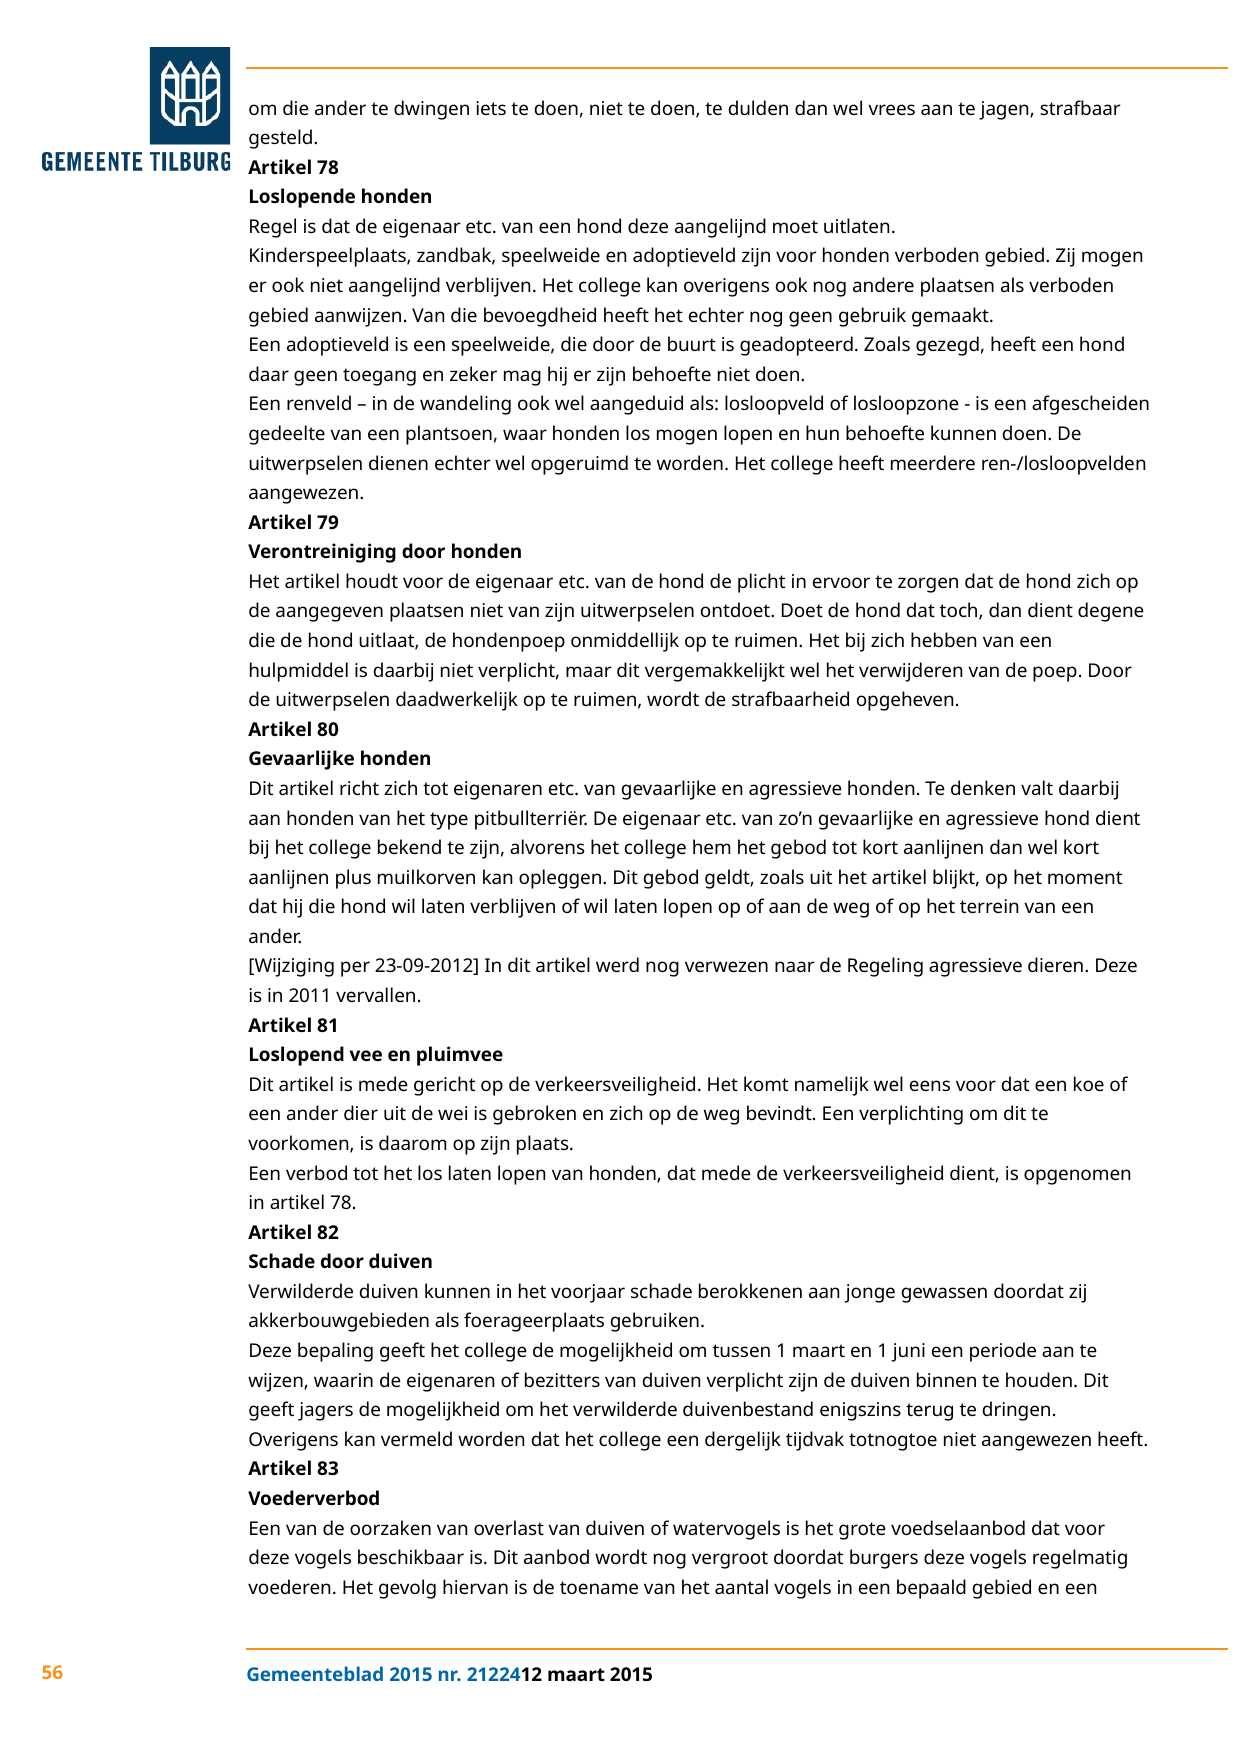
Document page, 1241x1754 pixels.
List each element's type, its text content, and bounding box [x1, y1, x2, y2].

text Dit artikel is mede gericht op de verkeersveiligheid. Het komt namelijk wel eens voor dat een koe of een ander dier uit de wei is gebroken en zich op de weg bevindt. Een verplichting om dit te voorkomen, is daarom op zijn plaats. [248, 1071, 1152, 1156]
text Regel is dat de eigenaar etc. van een hond deze aangelijnd moet uitlaten. [248, 213, 1152, 239]
text om die ander te dwingen iets te doen, niet te doen, te dulden dan wel vrees aan te jagen, strafbaar gesteld. [248, 95, 1152, 150]
text Artikel 81 [248, 1012, 1152, 1038]
text Kinderspeelplaats, zandbak, speelweide en adoptieveld zijn voor honden verboden gebied. Zij mogen er ook niet aangelijnd verblijven. Het college kan overigens ook nog andere plaatsen als verboden gebied aanwijzen. Van die bevoegdheid heeft het echter nog geen gebruik gemaakt. [248, 243, 1152, 328]
text Schade door duiven [248, 1248, 1152, 1274]
text Een adoptieveld is een speelweide, die door de buurt is geadopteerd. Zoals gezegd, heeft een hond daar geen toegang en zeker mag hij er zijn behoefte niet doen. [248, 331, 1152, 387]
text Artikel 80 [248, 716, 1152, 742]
text Een renveld – in de wandeling ook wel aangeduid als: losloopveld of losloopzone - is een afgescheiden gedeelte van een plantsoen, waar honden los mogen lopen en hun behoefte kunnen doen. De uitwerpselen dienen echter wel opgeruimd te worden. Het college heeft meerdere ren-/losloopvelden aangewezen. [248, 391, 1152, 505]
text Een verbod tot het los laten lopen van honden, dat mede de verkeersveiligheid dient, is opgenomen in artikel 78. [248, 1160, 1152, 1215]
text Artikel 83 [248, 1456, 1152, 1481]
text Artikel 82 [248, 1219, 1152, 1245]
text Loslopend vee en pluimvee [248, 1041, 1152, 1067]
text Dit artikel richt zich tot eigenaren etc. van gevaarlijke en agressieve honden. Te denken valt daarbij aan honden van het type pitbullterriër. De eigenaar etc. van zo’n gevaarlijke en agressieve hond dient bij het college bekend te zijn, alvorens het college hem het gebod tot kort aanlijnen dan wel kort aanlijnen plus muilkorven kan opleggen. Dit gebod geldt, zoals uit het artikel blijkt, op het moment dat hij die hond wil laten verblijven of wil laten lopen op of aan de weg of op het terrein van een ander. [248, 775, 1152, 949]
text Verontreiniging door honden [248, 538, 1152, 564]
text [Wijziging per 23-09-2012] In dit artikel werd nog verwezen naar de Regeling agressieve dieren. Deze is in 2011 vervallen. [248, 953, 1152, 1008]
text Gevaarlijke honden [248, 746, 1152, 771]
text Artikel 78 [248, 154, 1152, 180]
text Overigens kan vermeld worden dat het college een dergelijk tijdvak totnogtoe niet aangewezen heeft. [248, 1426, 1152, 1452]
text Deze bepaling geeft het college de mogelijkheid om tussen 1 maart en 1 juni een periode aan te wijzen, waarin de eigenaren of bezitters van duiven verplicht zijn de duiven binnen te houden. Dit geeft jagers de mogelijkheid om het verwilderde duivenbestand enigszins terug te dringen. [248, 1337, 1152, 1422]
text Verwilderde duiven kunnen in het voorjaar schade berokkenen aan jonge gewassen doordat zij akkerbouwgebieden als foerageerplaats gebruiken. [248, 1278, 1152, 1333]
text Voederverbod [248, 1485, 1152, 1511]
text Loslopende honden [248, 183, 1152, 209]
text Het artikel houdt voor de eigenaar etc. van de hond de plicht in ervoor te zorgen dat de hond zich op de aangegeven plaatsen niet van zijn uitwerpselen ontdoet. Doet de hond dat toch, dan dient degene die de hond uitlaat, de hondenpoep onmiddellijk op te ruimen. Het bij zich hebben van een hulpmiddel is daarbij niet verplicht, maar dit vergemakkelijkt wel het verwijderen van de poep. Door de uitwerpselen daadwerkelijk op te ruimen, wordt de strafbaarheid opgeheven. [248, 568, 1152, 712]
text Een van de oorzaken van overlast van duiven of watervogels is het grote voedselaanbod dat voor deze vogels beschikbaar is. Dit aanbod wordt nog vergroot doordat burgers deze vogels regelmatig voederen. Het gevolg hiervan is de toename van het aantal vogels in een bepaald gebied en een [248, 1515, 1152, 1600]
picture [41, 47, 231, 172]
text Artikel 79 [248, 509, 1152, 535]
